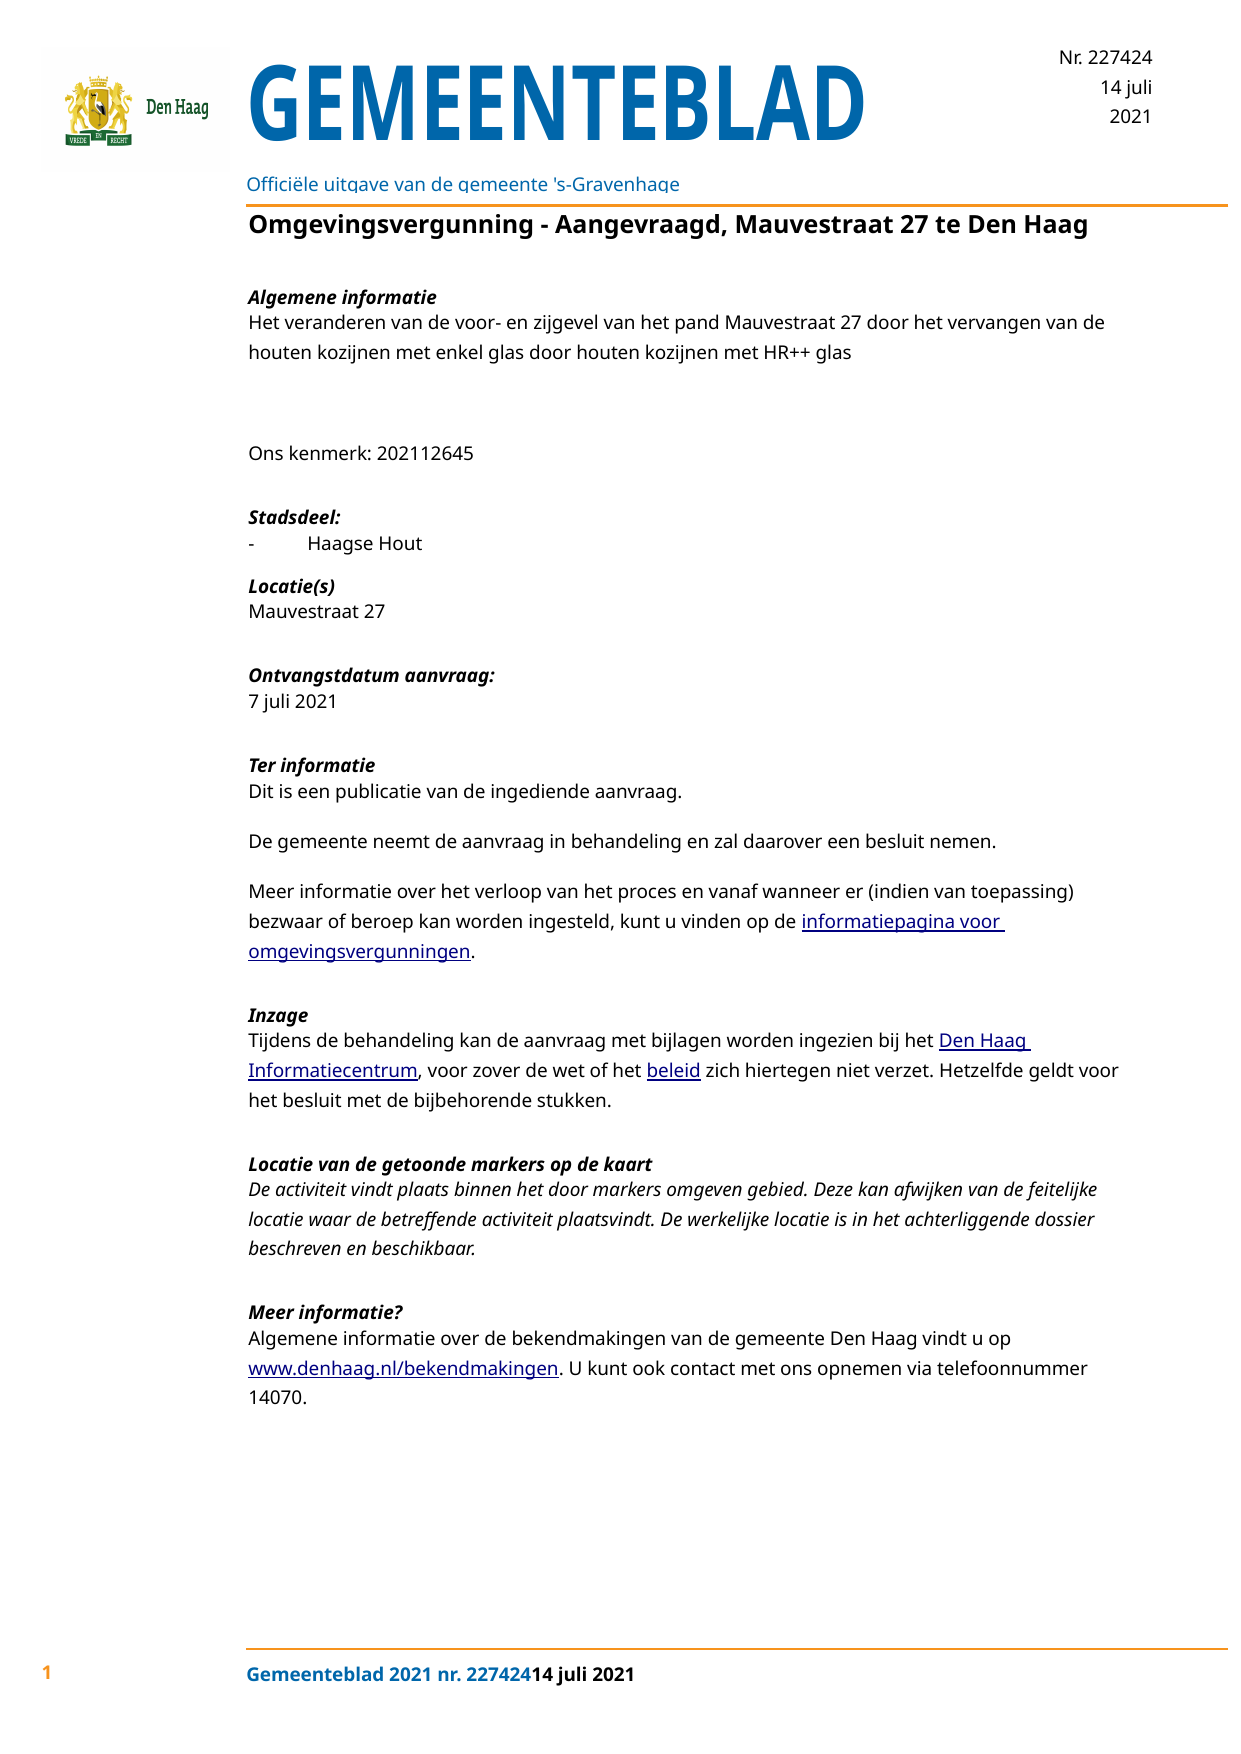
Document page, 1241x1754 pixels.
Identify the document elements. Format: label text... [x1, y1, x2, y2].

text Omgevingsvergunning - Aangevraagd, Mauvestraat 27 te Den Haag [248, 207, 1152, 241]
text Locatie van de getoonde markers op de kaart [248, 1151, 1152, 1176]
text Ontvangstdatum aanvraag: [248, 662, 1152, 688]
list Haagse Hout [248, 530, 1152, 555]
text Het veranderen van de voor- en zijgevel van het pand Mauvestraat 27 door het vervangen van de houten kozijnen met enkel glas door houten kozijnen met HR++ glas [248, 309, 1152, 365]
text De gemeente neemt de aanvraag in behandeling en zal daarover een besluit nemen. [248, 828, 1152, 854]
text Algemene informatie over de bekendmakingen van de gemeente Den Haag vindt u op www.denhaag.nl/bekendmakingen. U kunt ook contact met ons opnemen via telefoonnummer 14070. [248, 1325, 1152, 1410]
text Tijdens de behandeling kan de aanvraag met bijlagen worden ingezien bij het Den Haag Informatiecentrum, voor zover de wet of het beleid zich hiertegen niet verzet. Hetzelfde geldt voor het besluit met de bijbehorende stukken. [248, 1028, 1152, 1112]
text Algemene informatie [248, 284, 1152, 309]
text Meer informatie? [248, 1299, 1152, 1325]
text Meer informatie over het verloop van het proces en vanaf wanneer er (indien van toepassing) bezwaar of beroep kan worden ingesteld, kunt u vinden op de informatiepagina voor omgevingsvergunningen. [248, 879, 1152, 964]
picture [41, 47, 231, 172]
text Inzage [248, 1002, 1152, 1028]
text Ons kenmerk: 202112645 [248, 440, 1152, 466]
text 7 juli 2021 [248, 688, 1152, 714]
text Dit is een publicatie van de ingediende aanvraag. [248, 778, 1152, 804]
text Ter informatie [248, 752, 1152, 778]
text De activiteit vindt plaats binnen het door markers omgeven gebied. Deze kan afwijken van de feitelijke locatie waar de betreffende activiteit plaatsvindt. De werkelijke locatie is in het achterliggende dossier beschreven en beschikbaar. [248, 1176, 1152, 1261]
text Stadsdeel: [248, 504, 1152, 530]
text Locatie(s) [248, 573, 1152, 598]
text Mauvestraat 27 [248, 598, 1152, 624]
